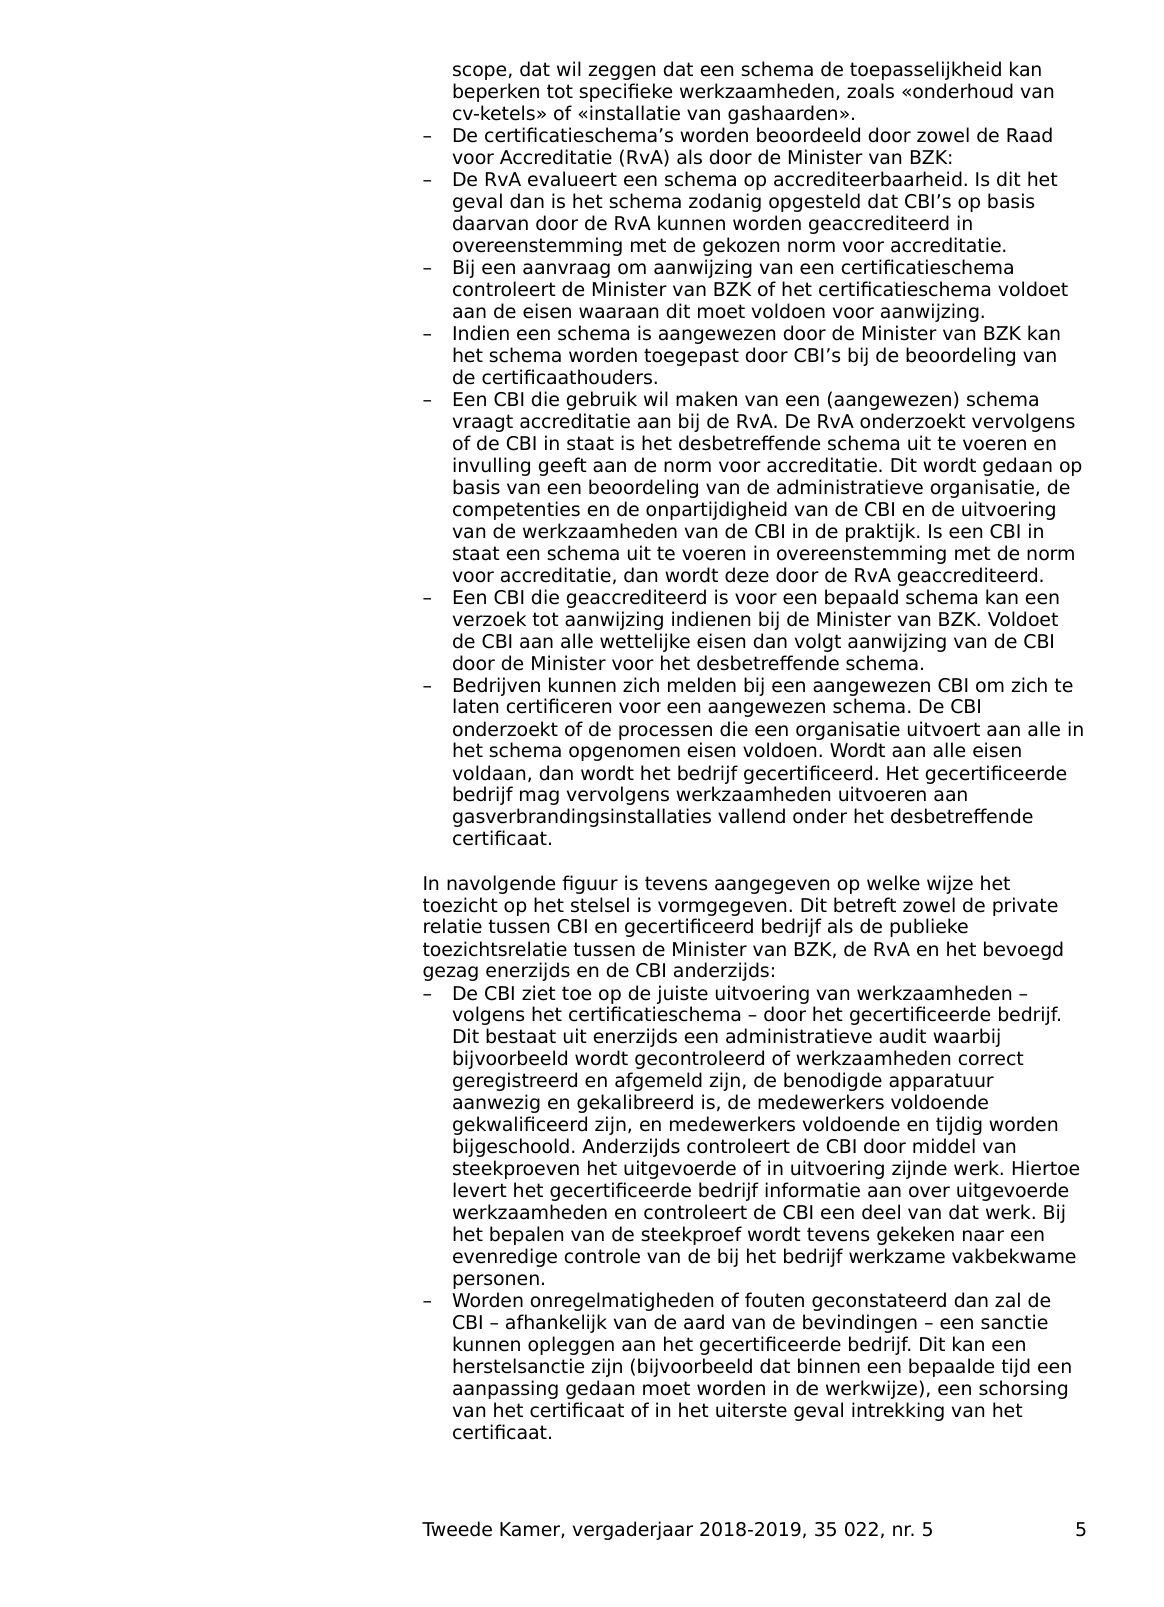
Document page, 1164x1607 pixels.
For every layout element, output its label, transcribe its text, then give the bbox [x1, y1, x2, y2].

text – Een CBI die geaccrediteerd is voor een bepaald schema kan een verzoek tot aanwijzing indienen bij de Minister van BZK. Voldoet de CBI aan alle wettelijke eisen dan volgt aanwijzing van de CBI door de Minister voor het desbetreffende schema. [422, 587, 1087, 674]
text – De RvA evalueert een schema op accrediteerbaarheid. Is dit het geval dan is het schema zodanig opgesteld dat CBI’s op basis daarvan door de RvA kunnen worden geaccrediteerd in overeenstemming met de gekozen norm voor accreditatie. [422, 169, 1087, 257]
text – Een CBI die gebruik wil maken van een (aangewezen) schema vraagt accreditatie aan bij de RvA. De RvA onderzoekt vervolgens of de CBI in staat is het desbetreffende schema uit te voeren en invulling geeft aan de norm voor accreditatie. Dit wordt gedaan op basis van een beoordeling van de administratieve organisatie, de competenties en de onpartijdigheid van de CBI en de uitvoering van de werkzaamheden van de CBI in de praktijk. Is een CBI in staat een schema uit te voeren in overeenstemming met de norm voor accreditatie, dan wordt deze door de RvA geaccrediteerd. [422, 389, 1087, 587]
text In navolgende figuur is tevens aangegeven op welke wijze het toezicht op het stelsel is vormgegeven. Dit betreft zowel de private relatie tussen CBI en gecertificeerd bedrijf als de publieke toezichtsrelatie tussen de Minister van BZK, de RvA en het bevoegd gezag enerzijds en de CBI anderzijds: [422, 872, 1087, 982]
text – Worden onregelmatigheden of fouten geconstateerd dan zal de CBI – afhankelijk van de aard van de bevindingen – een sanctie kunnen opleggen aan het gecertificeerde bedrijf. Dit kan een herstelsanctie zijn (bijvoorbeeld dat binnen een bepaalde tijd een aanpassing gedaan moet worden in de werkwijze), een schorsing van het certificaat of in het uiterste geval intrekking van het certificaat. [422, 1290, 1087, 1444]
text – Bedrijven kunnen zich melden bij een aangewezen CBI om zich te laten certificeren voor een aangewezen schema. De CBI onderzoekt of de processen die een organisatie uitvoert aan alle in het schema opgenomen eisen voldoen. Wordt aan alle eisen voldaan, dan wordt het bedrijf gecertificeerd. Het gecertificeerde bedrijf mag vervolgens werkzaamheden uitvoeren aan gasverbrandingsinstallaties vallend onder het desbetreffende certificaat. [422, 674, 1087, 850]
text – De certificatieschema’s worden beoordeeld door zowel de Raad voor Accreditatie (RvA) als door de Minister van BZK: [422, 125, 1087, 169]
text – De CBI ziet toe op de juiste uitvoering van werkzaamheden – volgens het certificatieschema – door het gecertificeerde bedrijf. Dit bestaat uit enerzijds een administratieve audit waarbij bijvoorbeeld wordt gecontroleerd of werkzaamheden correct geregistreerd en afgemeld zijn, de benodigde apparatuur aanwezig en gekalibreerd is, de medewerkers voldoende gekwalificeerd zijn, en medewerkers voldoende en tijdig worden bijgeschoold. Anderzijds controleert de CBI door middel van steekproeven het uitgevoerde of in uitvoering zijnde werk. Hiertoe levert het gecertificeerde bedrijf informatie aan over uitgevoerde werkzaamheden en controleert de CBI een deel van dat werk. Bij het bepalen van de steekproef wordt tevens gekeken naar een evenredige controle van de bij het bedrijf werkzame vakbekwame personen. [422, 982, 1087, 1290]
text scope, dat wil zeggen dat een schema de toepasselijkheid kan beperken tot specifieke werkzaamheden, zoals «onderhoud van cv-ketels» of «installatie van gashaarden». [422, 59, 1087, 125]
text – Indien een schema is aangewezen door de Minister van BZK kan het schema worden toegepast door CBI’s bij de beoordeling van de certificaathouders. [422, 323, 1087, 389]
text – Bij een aanvraag om aanwijzing van een certificatieschema controleert de Minister van BZK of het certificatieschema voldoet aan de eisen waaraan dit moet voldoen voor aanwijzing. [422, 257, 1087, 323]
